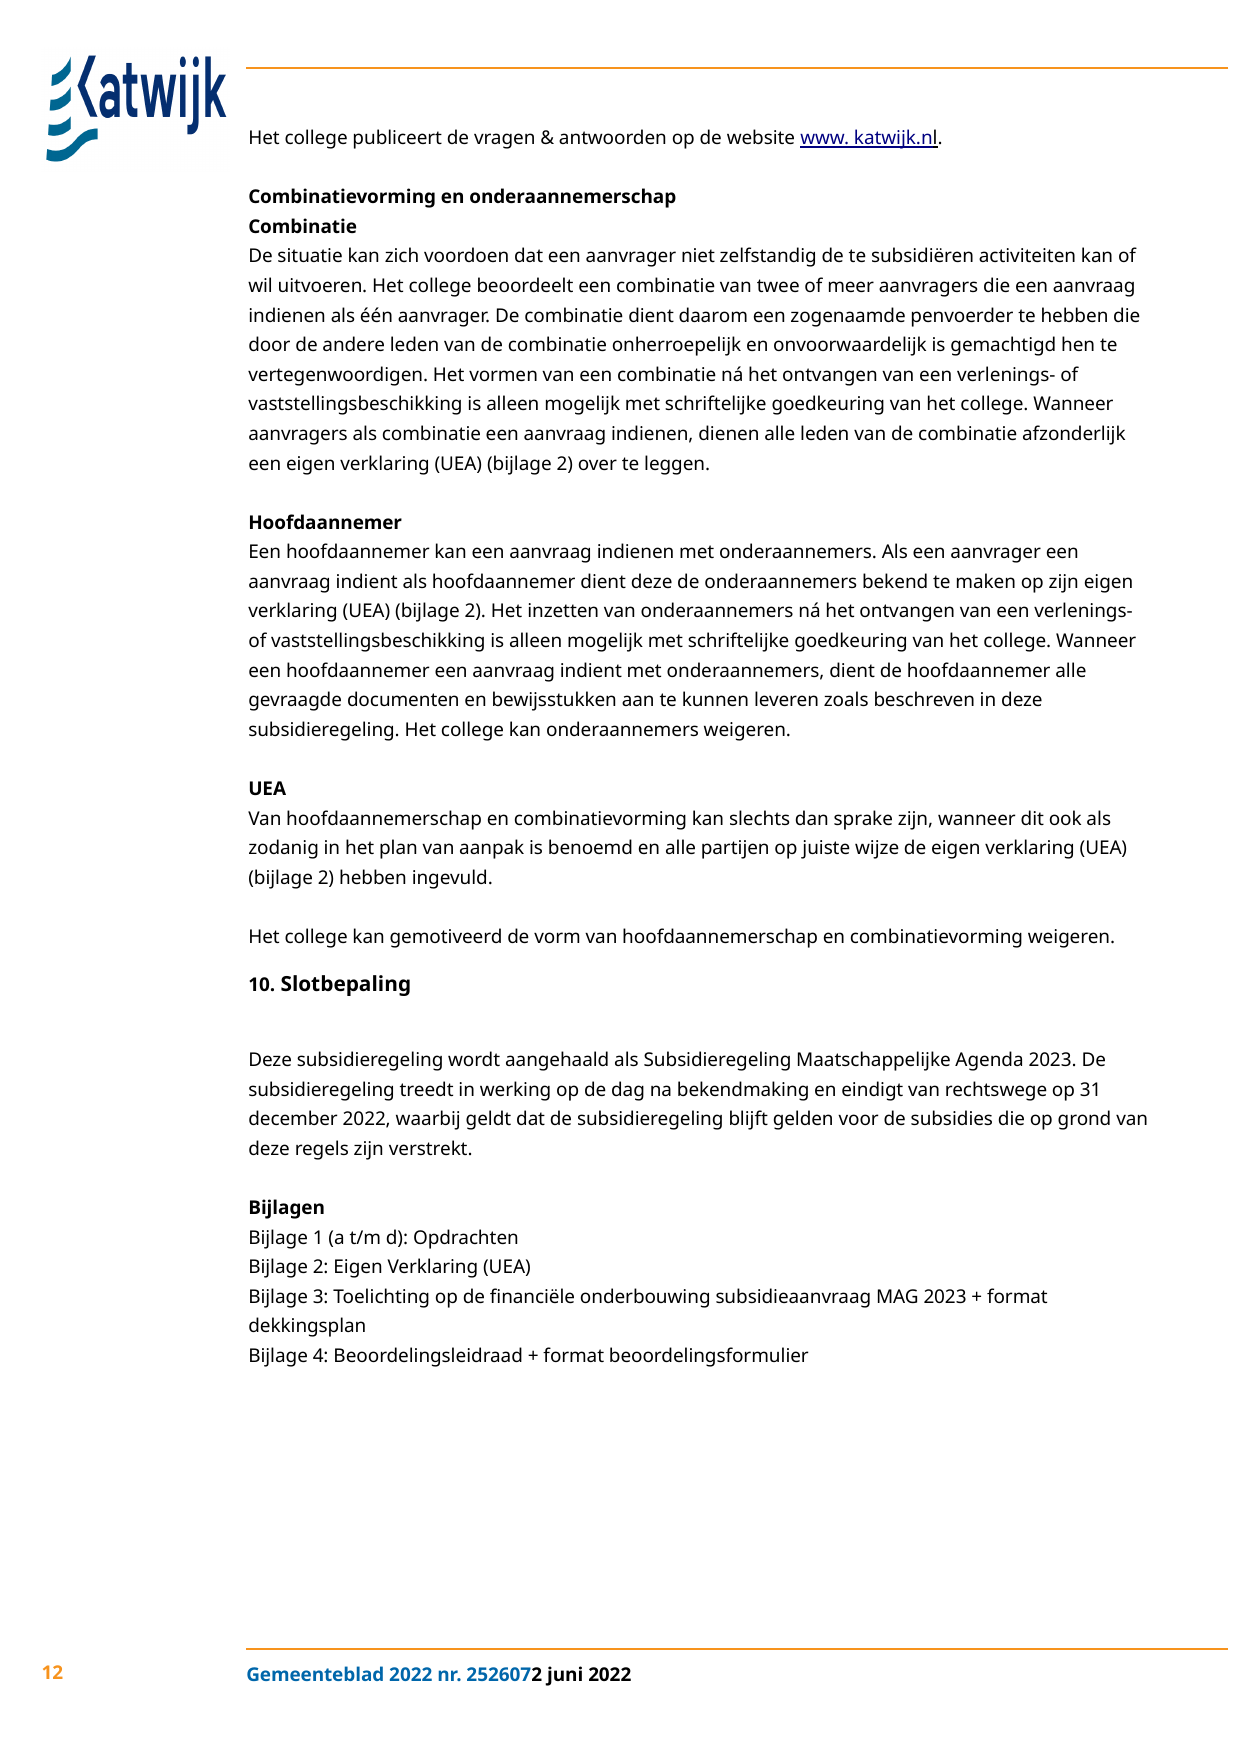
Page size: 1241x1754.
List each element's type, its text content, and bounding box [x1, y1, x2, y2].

text Bijlage 2: Eigen Verklaring (UEA) [248, 1253, 1152, 1279]
text 10. Slotbepaling [248, 969, 1152, 997]
text Het college kan gemotiveerd de vorm van hoofdaannemerschap en combinatievorming weigeren. [248, 923, 1152, 949]
text Deze subsidieregeling wordt aangehaald als Subsidieregeling Maatschappelijke Agenda 2023. De subsidieregeling treedt in werking op de dag na bekendmaking en eindigt van rechtswege op 31 december 2022, waarbij geldt dat de subsidieregeling blijft gelden voor de subsidies die op grond van deze regels zijn verstrekt. [248, 1046, 1152, 1161]
text Bijlage 4: Beoordelingsleidraad + format beoordelingsformulier [248, 1342, 1152, 1368]
text UEA [248, 775, 1152, 801]
text De situatie kan zich voordoen dat een aanvrager niet zelfstandig de te subsidiëren activiteiten kan of wil uitvoeren. Het college beoordeelt een combinatie van twee of meer aanvragers die een aanvraag indienen als één aanvrager. De combinatie dient daarom een zogenaamde penvoerder te hebben die door de andere leden van de combinatie onherroepelijk en onvoorwaardelijk is gemachtigd hen te vertegenwoordigen. Het vormen van een combinatie ná het ontvangen van een verlenings- of vaststellingsbeschikking is alleen mogelijk met schriftelijke goedkeuring van het college. Wanneer aanvragers als combinatie een aanvraag indienen, dienen alle leden van de combinatie afzonderlijk een eigen verklaring (UEA) (bijlage 2) over te leggen. [248, 243, 1152, 476]
text Combinatie [248, 213, 1152, 239]
text Een hoofdaannemer kan een aanvraag indienen met onderaannemers. Als een aanvrager een aanvraag indient als hoofdaannemer dient deze de onderaannemers bekend te maken op zijn eigen verklaring (UEA) (bijlage 2). Het inzetten van onderaannemers ná het ontvangen van een verlenings- of vaststellingsbeschikking is alleen mogelijk met schriftelijke goedkeuring van het college. Wanneer een hoofdaannemer een aanvraag indient met onderaannemers, dient de hoofdaannemer alle gevraagde documenten en bewijsstukken aan te kunnen leveren zoals beschreven in deze subsidieregeling. Het college kan onderaannemers weigeren. [248, 538, 1152, 742]
text Bijlage 3: Toelichting op de financiële onderbouwing subsidieaanvraag MAG 2023 + format dekkingsplan [248, 1283, 1152, 1338]
text Bijlage 1 (a t/m d): Opdrachten [248, 1224, 1152, 1250]
text Bijlagen [248, 1194, 1152, 1220]
text Hoofdaannemer [248, 509, 1152, 535]
text Van hoofdaannemerschap en combinatievorming kan slechts dan sprake zijn, wanneer dit ook als zodanig in het plan van aanpak is benoemd en alle partijen op juiste wijze de eigen verklaring (UEA) (bijlage 2) hebben ingevuld. [248, 805, 1152, 890]
picture [41, 47, 231, 172]
text Combinatievorming en onderaannemerschap [248, 183, 1152, 209]
text Het college publiceert de vragen & antwoorden op de website www. katwijk.nl. [248, 124, 1152, 150]
